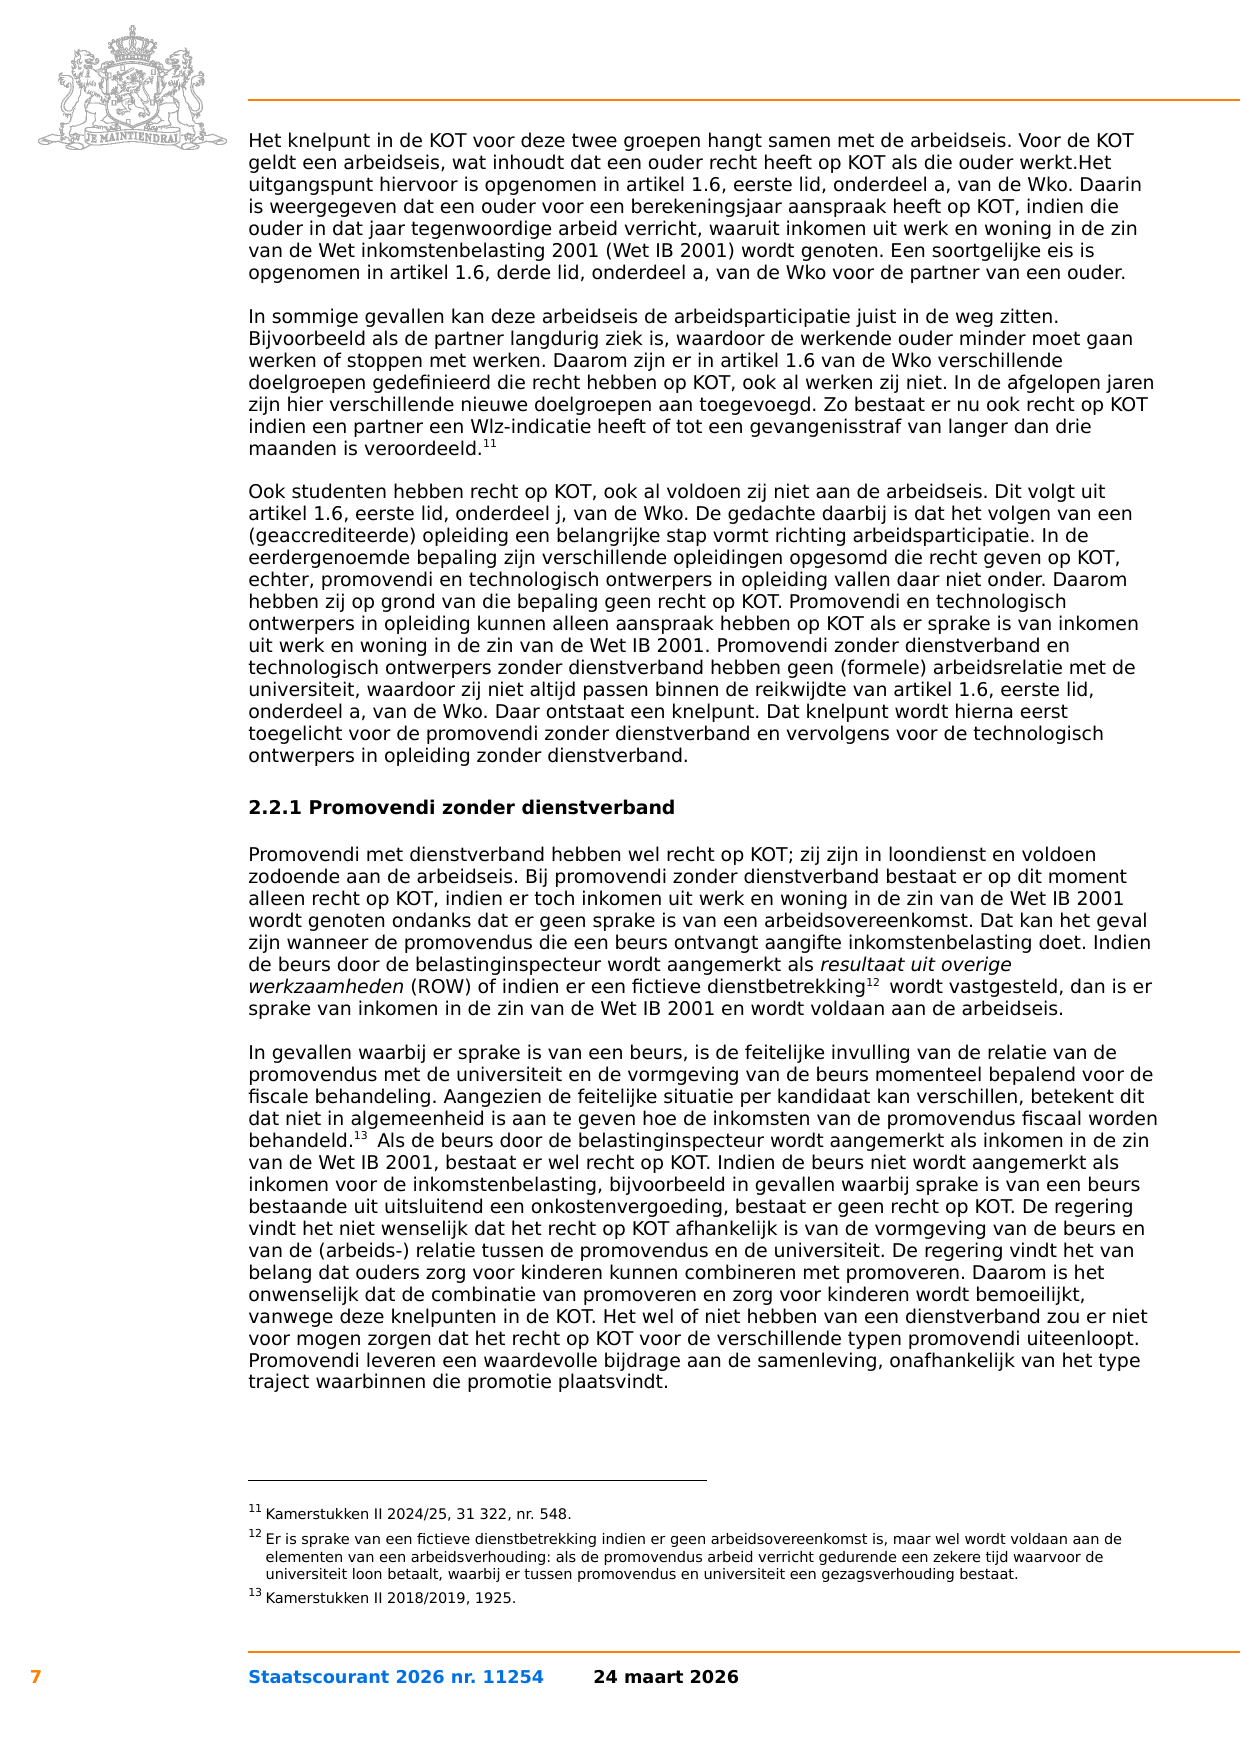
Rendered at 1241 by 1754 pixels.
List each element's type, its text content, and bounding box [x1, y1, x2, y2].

picture [38, 25, 227, 150]
text Kamerstukken II 2018/2019, 1925. [248, 1586, 1163, 1608]
text Het knelpunt in de KOT voor deze twee groepen hangt samen met de arbeidseis. Voor de KOT geldt een arbeidseis, wat inhoudt dat een ouder recht heeft op KOT als die ouder werkt.Het uitgangspunt hiervoor is opgenomen in artikel 1.6, eerste lid, onderdeel a, van de Wko. Daarin is weergegeven dat een ouder voor een berekeningsjaar aanspraak heeft op KOT, indien die ouder in dat jaar tegenwoordige arbeid verricht, waaruit inkomen uit werk en woning in de zin van de Wet inkomstenbelasting 2001 (Wet IB 2001) wordt genoten. Een soortgelijke eis is opgenomen in artikel 1.6, derde lid, onderdeel a, van de Wko voor de partner van een ouder. [248, 130, 1163, 284]
text In sommige gevallen kan deze arbeidseis de arbeidsparticipatie juist in de weg zitten. Bijvoorbeeld als de partner langdurig ziek is, waardoor de werkende ouder minder moet gaan werken of stoppen met werken. Daarom zijn er in artikel 1.6 van de Wko verschillende doelgroepen gedefinieerd die recht hebben op KOT, ook al werken zij niet. In de afgelopen jaren zijn hier verschillende nieuwe doelgroepen aan toegevoegd. Zo bestaat er nu ook recht op KOT indien een partner een Wlz-indicatie heeft of tot een gevangenisstraf van langer dan drie maanden is veroordeeld. [248, 306, 1163, 459]
subtitle 2.2.1 Promovendi zonder dienstverband [248, 797, 1163, 819]
text In gevallen waarbij er sprake is van een beurs, is de feitelijke invulling van de relatie van de promovendus met de universiteit en de vormgeving van de beurs momenteel bepalend voor de fiscale behandeling. Aangezien de feitelijke situatie per kandidaat kan verschillen, betekent dit dat niet in algemeenheid is aan te geven hoe de inkomsten van de promovendus fiscaal worden behandeld. Als de beurs door de belastinginspecteur wordt aangemerkt als inkomen in de zin van de Wet IB 2001, bestaat er wel recht op KOT. Indien de beurs niet wordt aangemerkt als inkomen voor de inkomstenbelasting, bijvoorbeeld in gevallen waarbij sprake is van een beurs bestaande uit uitsluitend een onkostenvergoeding, bestaat er geen recht op KOT. De regering vindt het niet wenselijk dat het recht op KOT afhankelijk is van de vormgeving van de beurs en van de (arbeids-) relatie tussen de promovendus en de universiteit. De regering vindt het van belang dat ouders zorg voor kinderen kunnen combineren met promoveren. Daarom is het onwenselijk dat de combinatie van promoveren en zorg voor kinderen wordt bemoeilijkt, vanwege deze knelpunten in de KOT. Het wel of niet hebben van een dienstverband zou er niet voor mogen zorgen dat het recht op KOT voor de verschillende typen promovendi uiteenloopt. Promovendi leveren een waardevolle bijdrage aan de samenleving, onafhankelijk van het type traject waarbinnen die promotie plaatsvindt. [248, 1042, 1163, 1393]
text Er is sprake van een fictieve dienstbetrekking indien er geen arbeidsovereenkomst is, maar wel wordt voldaan aan de elementen van een arbeidsverhouding: als de promovendus arbeid verricht gedurende een zekere tijd waarvoor de universiteit loon betaalt, waarbij er tussen promovendus en universiteit een gezagsverhouding bestaat. [248, 1527, 1163, 1583]
text Kamerstukken II 2024/25, 31 322, nr. 548. [248, 1502, 1163, 1524]
text Promovendi met dienstverband hebben wel recht op KOT; zij zijn in loondienst en voldoen zodoende aan de arbeidseis. Bij promovendi zonder dienstverband bestaat er op dit moment alleen recht op KOT, indien er toch inkomen uit werk en woning in de zin van de Wet IB 2001 wordt genoten ondanks dat er geen sprake is van een arbeidsovereenkomst. Dat kan het geval zijn wanneer de promovendus die een beurs ontvangt aangifte inkomstenbelasting doet. Indien de beurs door de belastinginspecteur wordt aangemerkt als resultaat uit overige werkzaamheden (ROW) of indien er een fictieve dienstbetrekking wordt vastgesteld, dan is er sprake van inkomen in de zin van de Wet IB 2001 en wordt voldaan aan de arbeidseis. [248, 844, 1163, 1020]
text Ook studenten hebben recht op KOT, ook al voldoen zij niet aan de arbeidseis. Dit volgt uit artikel 1.6, eerste lid, onderdeel j, van de Wko. De gedachte daarbij is dat het volgen van een (geaccrediteerde) opleiding een belangrijke stap vormt richting arbeidsparticipatie. In de eerdergenoemde bepaling zijn verschillende opleidingen opgesomd die recht geven op KOT, echter, promovendi en technologisch ontwerpers in opleiding vallen daar niet onder. Daarom hebben zij op grond van die bepaling geen recht op KOT. Promovendi en technologisch ontwerpers in opleiding kunnen alleen aanspraak hebben op KOT als er sprake is van inkomen uit werk en woning in de zin van de Wet IB 2001. Promovendi zonder dienstverband en technologisch ontwerpers zonder dienstverband hebben geen (formele) arbeidsrelatie met de universiteit, waardoor zij niet altijd passen binnen de reikwijdte van artikel 1.6, eerste lid, onderdeel a, van de Wko. Daar ontstaat een knelpunt. Dat knelpunt wordt hierna eerst toegelicht voor de promovendi zonder dienstverband en vervolgens voor de technologisch ontwerpers in opleiding zonder dienstverband. [248, 481, 1163, 767]
